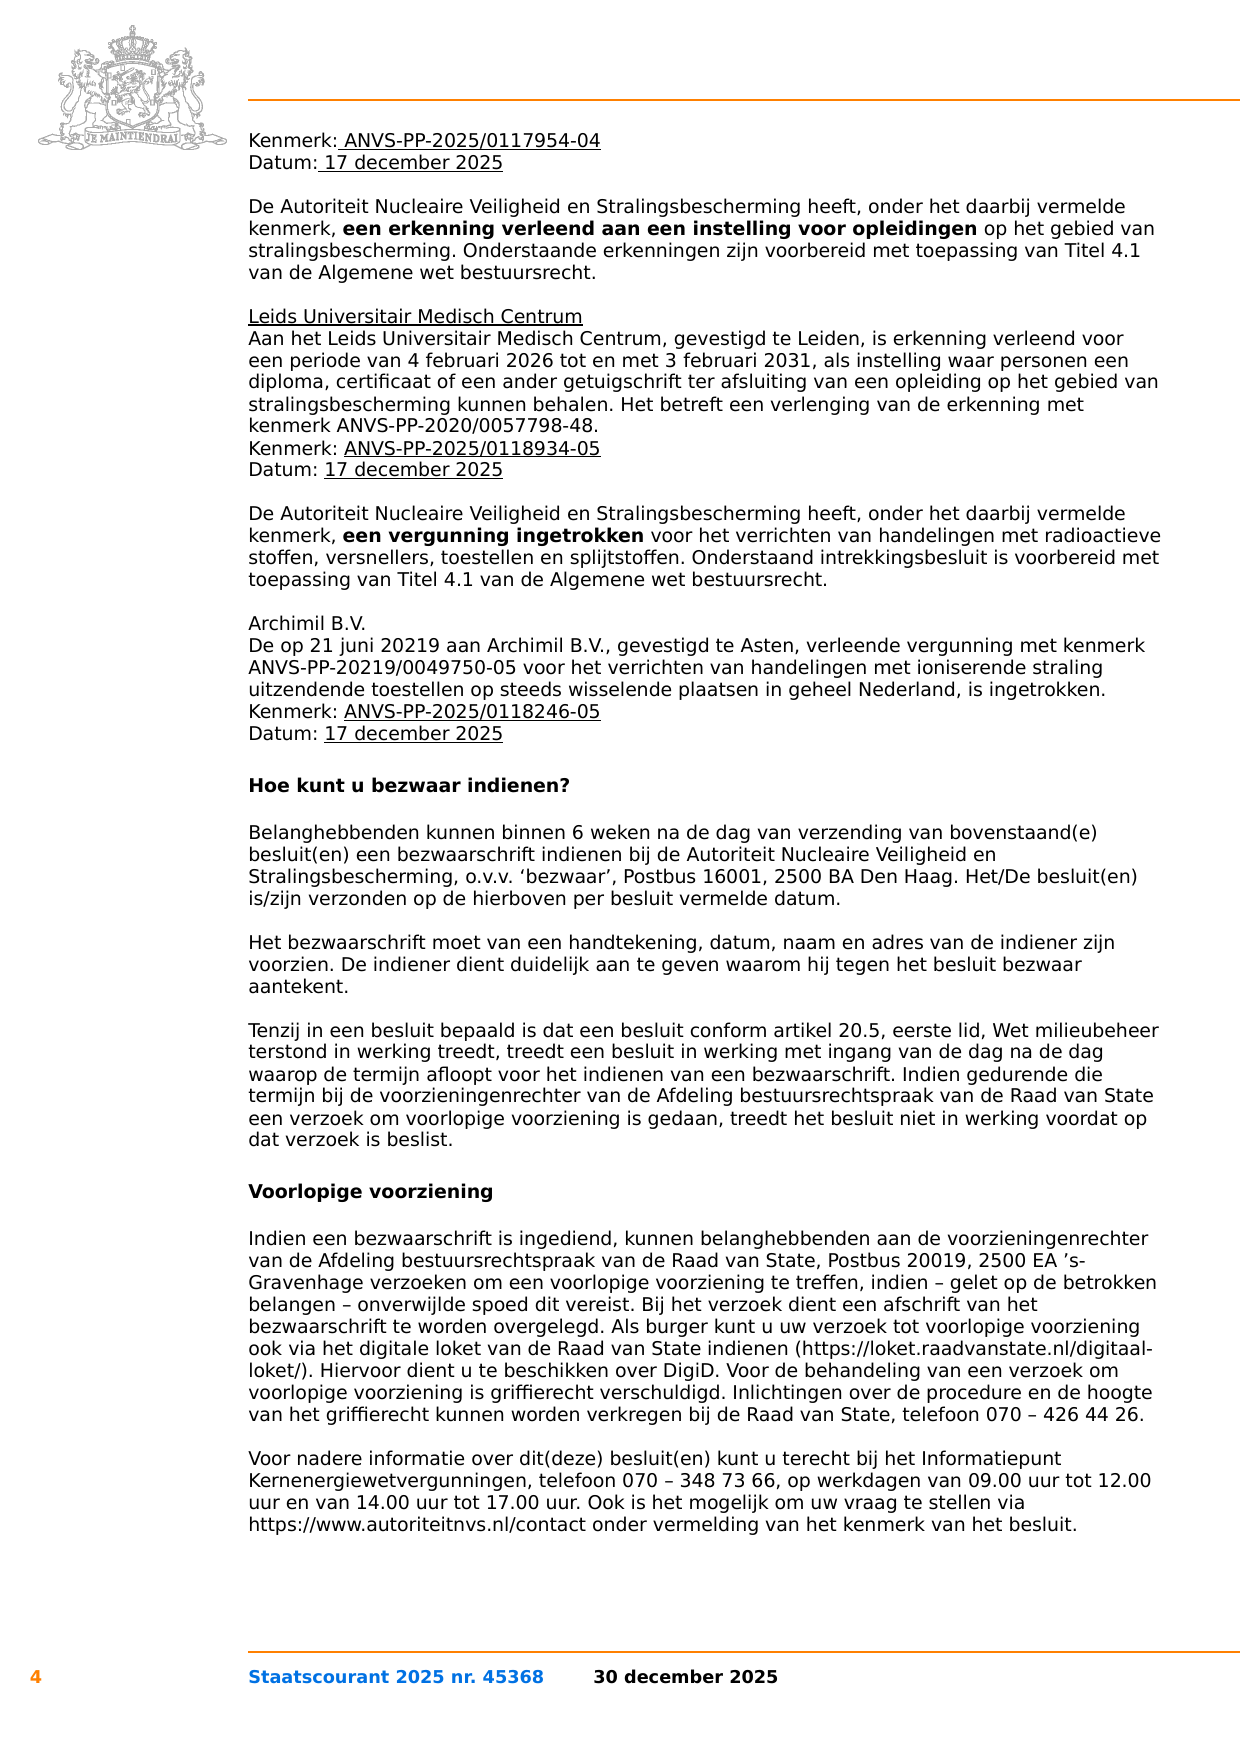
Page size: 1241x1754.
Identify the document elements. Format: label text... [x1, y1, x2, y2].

text Belanghebbenden kunnen binnen 6 weken na de dag van verzending van bovenstaand(e) besluit(en) een bezwaarschrift indienen bij de Autoriteit Nucleaire Veiligheid en Stralingsbescherming, o.v.v. ‘bezwaar’, Postbus 16001, 2500 BA Den Haag. Het/De besluit(en) is/zijn verzonden op de hierboven per besluit vermelde datum. [248, 822, 1163, 910]
text Voor nadere informatie over dit(deze) besluit(en) kunt u terecht bij het Informatiepunt Kernenergiewetvergunningen, telefoon 070 – 348 73 66, op werkdagen van 09.00 uur tot 12.00 uur en van 14.00 uur tot 17.00 uur. Ook is het mogelijk om uw vraag te stellen via https://www.autoriteitnvs.nl/contact onder vermelding van het kenmerk van het besluit. [248, 1448, 1163, 1536]
text Kenmerk: ANVS-PP-2025/0118934-05 [248, 437, 1163, 459]
text Het bezwaarschrift moet van een handtekening, datum, naam en adres van de indiener zijn voorzien. De indiener dient duidelijk aan te geven waarom hij tegen het besluit bezwaar aantekent. [248, 932, 1163, 998]
subtitle Hoe kunt u bezwaar indienen? [248, 775, 1163, 797]
text Kenmerk: ANVS-PP-2025/0117954-04 [248, 130, 1163, 152]
text Tenzij in een besluit bepaald is dat een besluit conform artikel 20.5, eerste lid, Wet milieubeheer terstond in werking treedt, treedt een besluit in werking met ingang van de dag na de dag waarop de termijn afloopt voor het indienen van een bezwaarschrift. Indien gedurende die termijn bij de voorzieningenrechter van de Afdeling bestuursrechtspraak van de Raad van State een verzoek om voorlopige voorziening is gedaan, treedt het besluit niet in werking voordat op dat verzoek is beslist. [248, 1019, 1163, 1151]
text Datum: 17 december 2025 [248, 723, 1163, 745]
text De Autoriteit Nucleaire Veiligheid en Stralingsbescherming heeft, onder het daarbij vermelde kenmerk, een vergunning ingetrokken voor het verrichten van handelingen met radioactieve stoffen, versnellers, toestellen en splijtstoffen. Onderstaand intrekkingsbesluit is voorbereid met toepassing van Titel 4.1 van de Algemene wet bestuursrecht. [248, 503, 1163, 591]
text Datum: 17 december 2025 [248, 459, 1163, 481]
text De Autoriteit Nucleaire Veiligheid en Stralingsbescherming heeft, onder het daarbij vermelde kenmerk, een erkenning verleend aan een instelling voor opleidingen op het gebied van stralingsbescherming. Onderstaande erkenningen zijn voorbereid met toepassing van Titel 4.1 van de Algemene wet bestuursrecht. [248, 196, 1163, 284]
text De op 21 juni 20219 aan Archimil B.V., gevestigd te Asten, verleende vergunning met kenmerk ANVS-PP-20219/0049750-05 voor het verrichten van handelingen met ioniserende straling uitzendende toestellen op steeds wisselende plaatsen in geheel Nederland, is ingetrokken. [248, 635, 1163, 701]
subtitle Voorlopige voorziening [248, 1181, 1163, 1203]
picture [38, 25, 227, 150]
text Archimil B.V. [248, 613, 1163, 635]
text Kenmerk: ANVS-PP-2025/0118246-05 [248, 701, 1163, 723]
text Indien een bezwaarschrift is ingediend, kunnen belanghebbenden aan de voorzieningenrechter van de Afdeling bestuursrechtspraak van de Raad van State, Postbus 20019, 2500 EA ’s-Gravenhage verzoeken om een voorlopige voorziening te treffen, indien – gelet op de betrokken belangen – onverwijlde spoed dit vereist. Bij het verzoek dient een afschrift van het bezwaarschrift te worden overgelegd. Als burger kunt u uw verzoek tot voorlopige voorziening ook via het digitale loket van de Raad van State indienen (https://loket.raadvanstate.nl/digitaal-loket/). Hiervoor dient u te beschikken over DigiD. Voor de behandeling van een verzoek om voorlopige voorziening is griffierecht verschuldigd. Inlichtingen over de procedure en de hoogte van het griffierecht kunnen worden verkregen bij de Raad van State, telefoon 070 – 426 44 26. [248, 1228, 1163, 1426]
text Datum: 17 december 2025 [248, 152, 1163, 174]
text Leids Universitair Medisch Centrum [248, 306, 1163, 327]
text Aan het Leids Universitair Medisch Centrum, gevestigd te Leiden, is erkenning verleend voor een periode van 4 februari 2026 tot en met 3 februari 2031, als instelling waar personen een diploma, certificaat of een ander getuigschrift ter afsluiting van een opleiding op het gebied van stralingsbescherming kunnen behalen. Het betreft een verlenging van de erkenning met kenmerk ANVS-PP-2020/0057798-48. [248, 327, 1163, 437]
